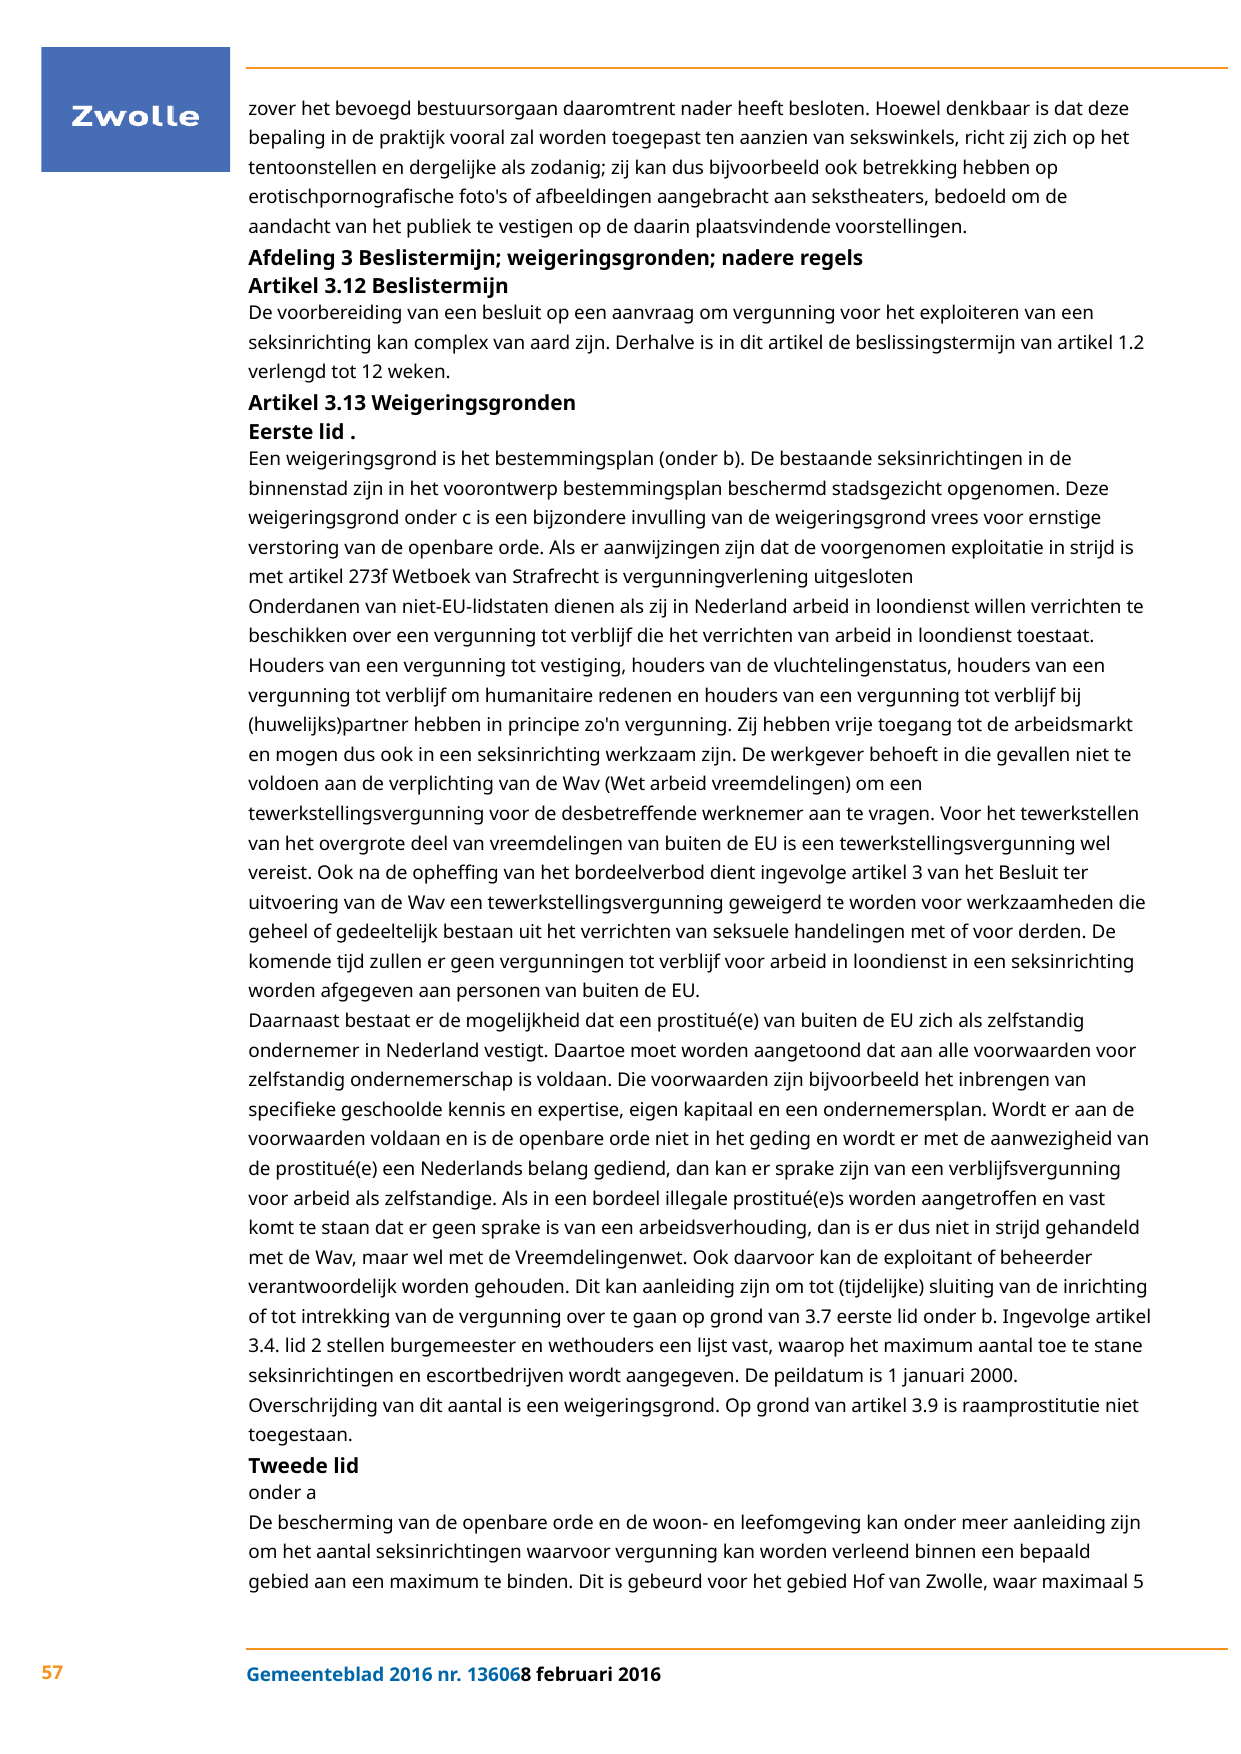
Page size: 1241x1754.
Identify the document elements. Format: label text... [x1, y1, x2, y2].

text Eerste lid . [248, 417, 1152, 445]
text Daarnaast bestaat er de mogelijkheid dat een prostitué(e) van buiten de EU zich als zelfstandig ondernemer in Nederland vestigt. Daartoe moet worden aangetoond dat aan alle voorwaarden voor zelfstandig ondernemerschap is voldaan. Die voorwaarden zijn bijvoorbeeld het inbrengen van specifieke geschoolde kennis en expertise, eigen kapitaal en een ondernemersplan. Wordt er aan de voorwaarden voldaan en is de openbare orde niet in het geding en wordt er met de aanwezigheid van de prostitué(e) een Nederlands belang gediend, dan kan er sprake zijn van een verblijfsvergunning voor arbeid als zelfstandige. Als in een bordeel illegale prostitué(e)s worden aangetroffen en vast komt te staan dat er geen sprake is van een arbeidsverhouding, dan is er dus niet in strijd gehandeld met de Wav, maar wel met de Vreemdelingenwet. Ook daarvoor kan de exploitant of beheerder verantwoordelijk worden gehouden. Dit kan aanleiding zijn om tot (tijdelijke) sluiting van de inrichting of tot intrekking van de vergunning over te gaan op grond van 3.7 eerste lid onder b. Ingevolge artikel 3.4. lid 2 stellen burgemeester en wethouders een lijst vast, waarop het maximum aantal toe te stane seksinrichtingen en escortbedrijven wordt aangegeven. De peildatum is 1 januari 2000. Overschrijding van dit aantal is een weigeringsgrond. Op grond van artikel 3.9 is raamprostitutie niet toegestaan. [248, 1007, 1152, 1447]
text seksinrichting kan complex van aard zijn. Derhalve is in dit artikel de beslissingstermijn van artikel 1.2 [248, 329, 1152, 355]
text Onderdanen van niet-EU-lidstaten dienen als zij in Nederland arbeid in loondienst willen verrichten te beschikken over een vergunning tot verblijf die het verrichten van arbeid in loondienst toestaat. Houders van een vergunning tot vestiging, houders van de vluchtelingenstatus, houders van een vergunning tot verblijf om humanitaire redenen en houders van een vergunning tot verblijf bij (huwelijks)partner hebben in principe zo'n vergunning. Zij hebben vrije toegang tot de arbeidsmarkt en mogen dus ook in een seksinrichting werkzaam zijn. De werkgever behoeft in die gevallen niet te voldoen aan de verplichting van de Wav (Wet arbeid vreemdelingen) om een tewerkstellingsvergunning voor de desbetreffende werknemer aan te vragen. Voor het tewerkstellen van het overgrote deel van vreemdelingen van buiten de EU is een tewerkstellingsvergunning wel vereist. Ook na de opheffing van het bordeelverbod dient ingevolge artikel 3 van het Besluit ter uitvoering van de Wav een tewerkstellingsvergunning geweigerd te worden voor werkzaamheden die geheel of gedeeltelijk bestaan uit het verrichten van seksuele handelingen met of voor derden. De komende tijd zullen er geen vergunningen tot verblijf voor arbeid in loondienst in een seksinrichting worden afgegeven aan personen van buiten de EU. [248, 593, 1152, 1003]
text Een weigeringsgrond is het bestemmingsplan (onder b). De bestaande seksinrichtingen in de binnenstad zijn in het voorontwerp bestemmingsplan beschermd stadsgezicht opgenomen. Deze weigeringsgrond onder c is een bijzondere invulling van de weigeringsgrond vrees voor ernstige verstoring van de openbare orde. Als er aanwijzingen zijn dat de voorgenomen exploitatie in strijd is met artikel 273f Wetboek van Strafrecht is vergunningverlening uitgesloten [248, 445, 1152, 589]
text verlengd tot 12 weken. [248, 359, 1152, 384]
picture [41, 47, 231, 172]
text Afdeling 3 Beslistermijn; weigeringsgronden; nadere regels [248, 243, 1152, 271]
text Tweede lid [248, 1451, 1152, 1479]
text Artikel 3.13 Weigeringsgronden [248, 388, 1152, 417]
text Artikel 3.12 Beslistermijn [248, 271, 1152, 299]
text De voorbereiding van een besluit op een aanvraag om vergunning voor het exploiteren van een [248, 299, 1152, 325]
text zover het bevoegd bestuursorgaan daaromtrent nader heeft besloten. Hoewel denkbaar is dat deze bepaling in de praktijk vooral zal worden toegepast ten aanzien van sekswinkels, richt zij zich op het tentoonstellen en dergelijke als zodanig; zij kan dus bijvoorbeeld ook betrekking hebben op erotischpornografische foto's of afbeeldingen aangebracht aan sekstheaters, bedoeld om de aandacht van het publiek te vestigen op de daarin plaatsvindende voorstellingen. [248, 95, 1152, 239]
text onder a [248, 1479, 1152, 1505]
text De bescherming van de openbare orde en de woon- en leefomgeving kan onder meer aanleiding zijn om het aantal seksinrichtingen waarvoor vergunning kan worden verleend binnen een bepaald gebied aan een maximum te binden. Dit is gebeurd voor het gebied Hof van Zwolle, waar maximaal 5 [248, 1509, 1152, 1594]
